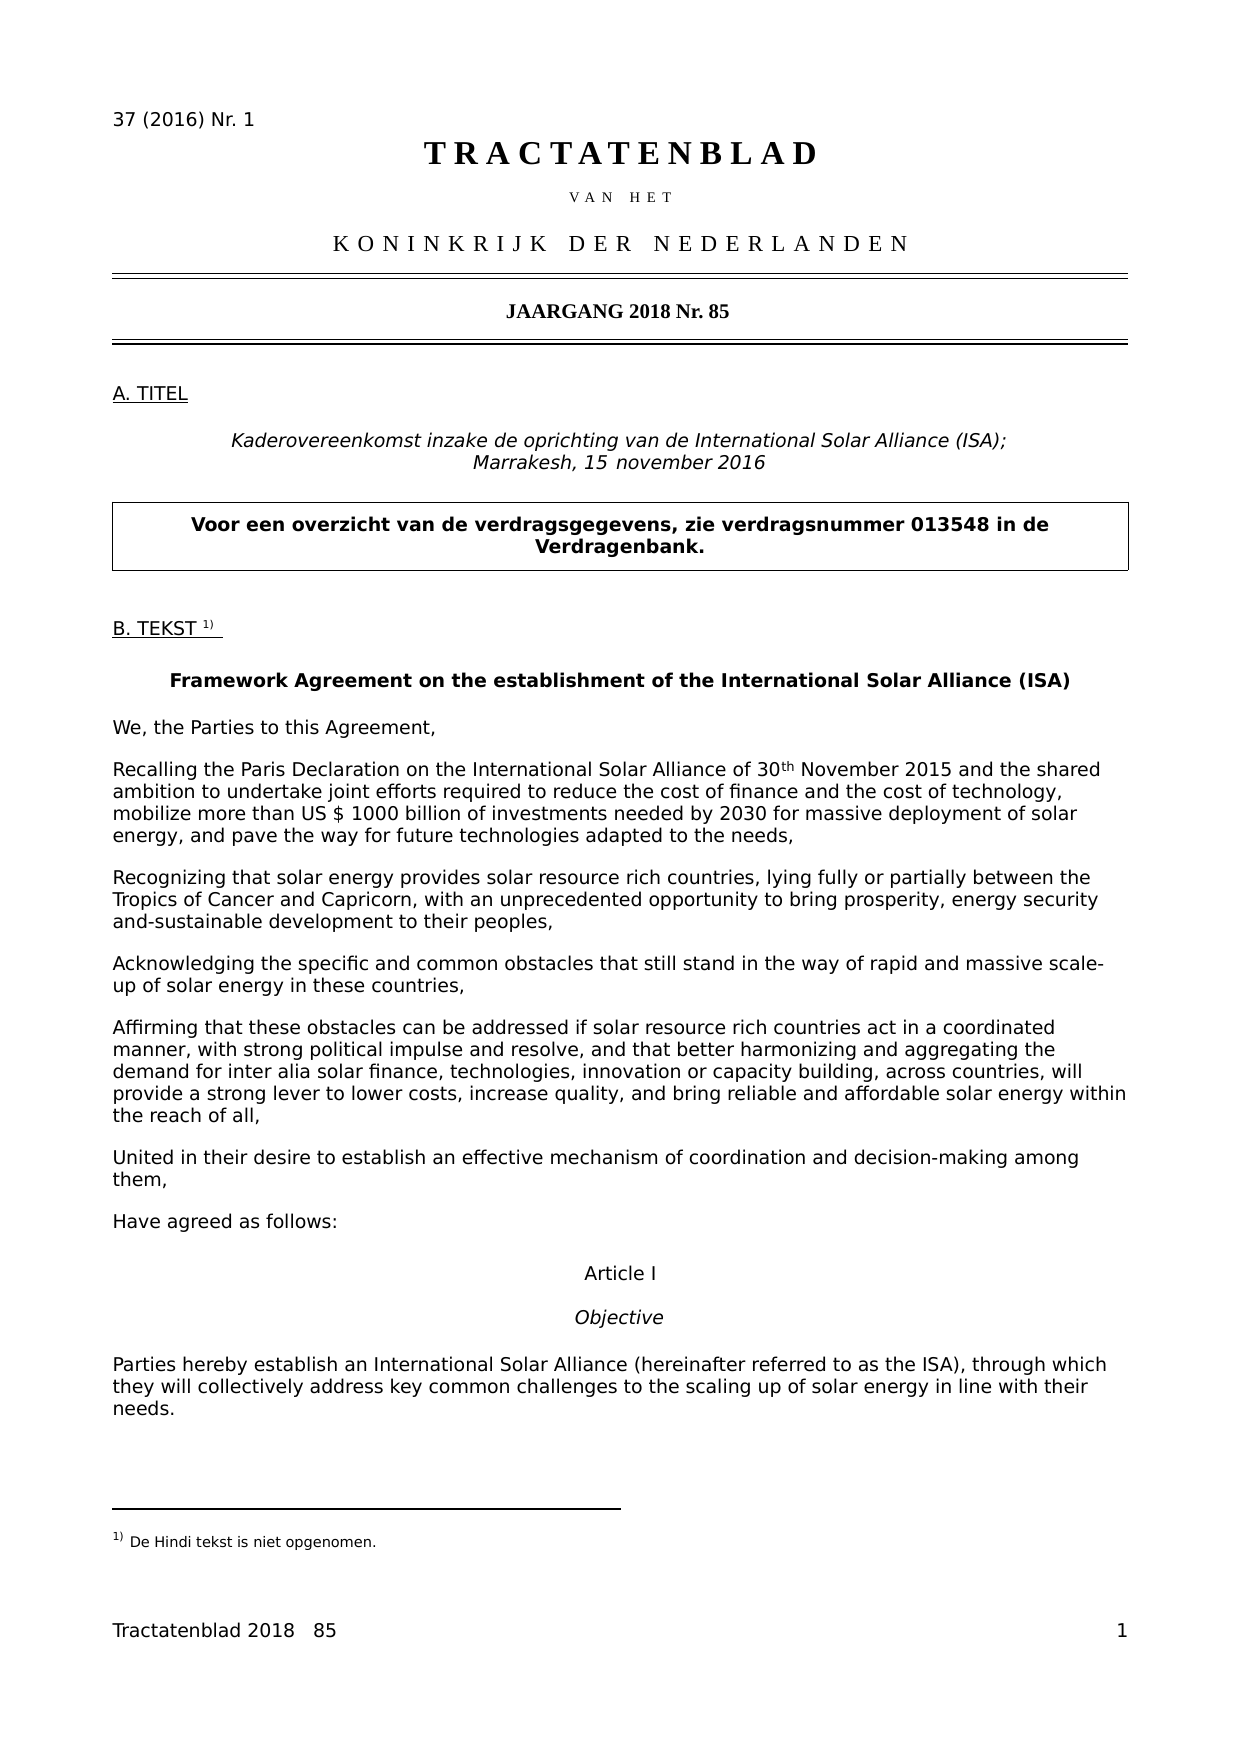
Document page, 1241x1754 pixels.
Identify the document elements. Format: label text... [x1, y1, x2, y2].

text TRACTATENBLAD [112, 133, 1128, 172]
text Recalling the Paris Declaration on the International Solar Alliance of 30th November 2015 and the shared ambition to undertake joint efforts required to reduce the cost of finance and the cost of technology, mobilize more than US $ 1000 billion of investments needed by 2030 for massive deployment of solar energy, and pave the way for future technologies adapted to the needs, [112, 759, 1128, 847]
text 37 (2016) Nr. 1 [112, 109, 1128, 131]
text JAARGANG 2018 Nr. 85 [112, 299, 1128, 323]
text De Hindi tekst is niet opgenomen. [112, 1530, 1128, 1552]
subtitle Framework Agreement on the establishment of the International Solar Alliance (ISA) [112, 670, 1128, 692]
text Marrakesh, 15 november 2016 [112, 452, 1128, 474]
text United in their desire to establish an effective mechanism of coordination and decision-making among them, [112, 1147, 1128, 1191]
text Acknowledging the specific and common obstacles that still stand in the way of rapid and massive scale-up of solar energy in these countries, [112, 953, 1128, 997]
text Parties hereby establish an International Solar Alliance (hereinafter referred to as the ISA), through which they will collectively address key common challenges to the scaling up of solar energy in line with their needs. [112, 1354, 1128, 1419]
text We, the Parties to this Agreement, [112, 717, 1128, 739]
subtitle A. TITEL [112, 383, 1128, 405]
text Have agreed as follows: [112, 1211, 1128, 1233]
text KONINKRIJK DER NEDERLANDEN [112, 229, 1128, 256]
text Kaderovereenkomst inzake de oprichting van de International Solar Alliance (ISA); [112, 430, 1128, 452]
subtitle Article I Objective [112, 1263, 1128, 1329]
text Recognizing that solar energy provides solar resource rich countries, lying fully or partially between the Tropics of Cancer and Capricorn, with an unprecedented opportunity to bring prosperity, energy security and-sustainable development to their peoples, [112, 867, 1128, 933]
text VAN HET [112, 189, 1128, 206]
subtitle B. TEKST [112, 618, 1128, 640]
text Affirming that these obstacles can be addressed if solar resource rich countries act in a coordinated manner, with strong political impulse and resolve, and that better harmonizing and aggregating the demand for inter alia solar finance, technologies, innovation or capacity building, across countries, will provide a strong lever to lower costs, increase quality, and bring reliable and affordable solar energy within the reach of all, [112, 1017, 1128, 1127]
